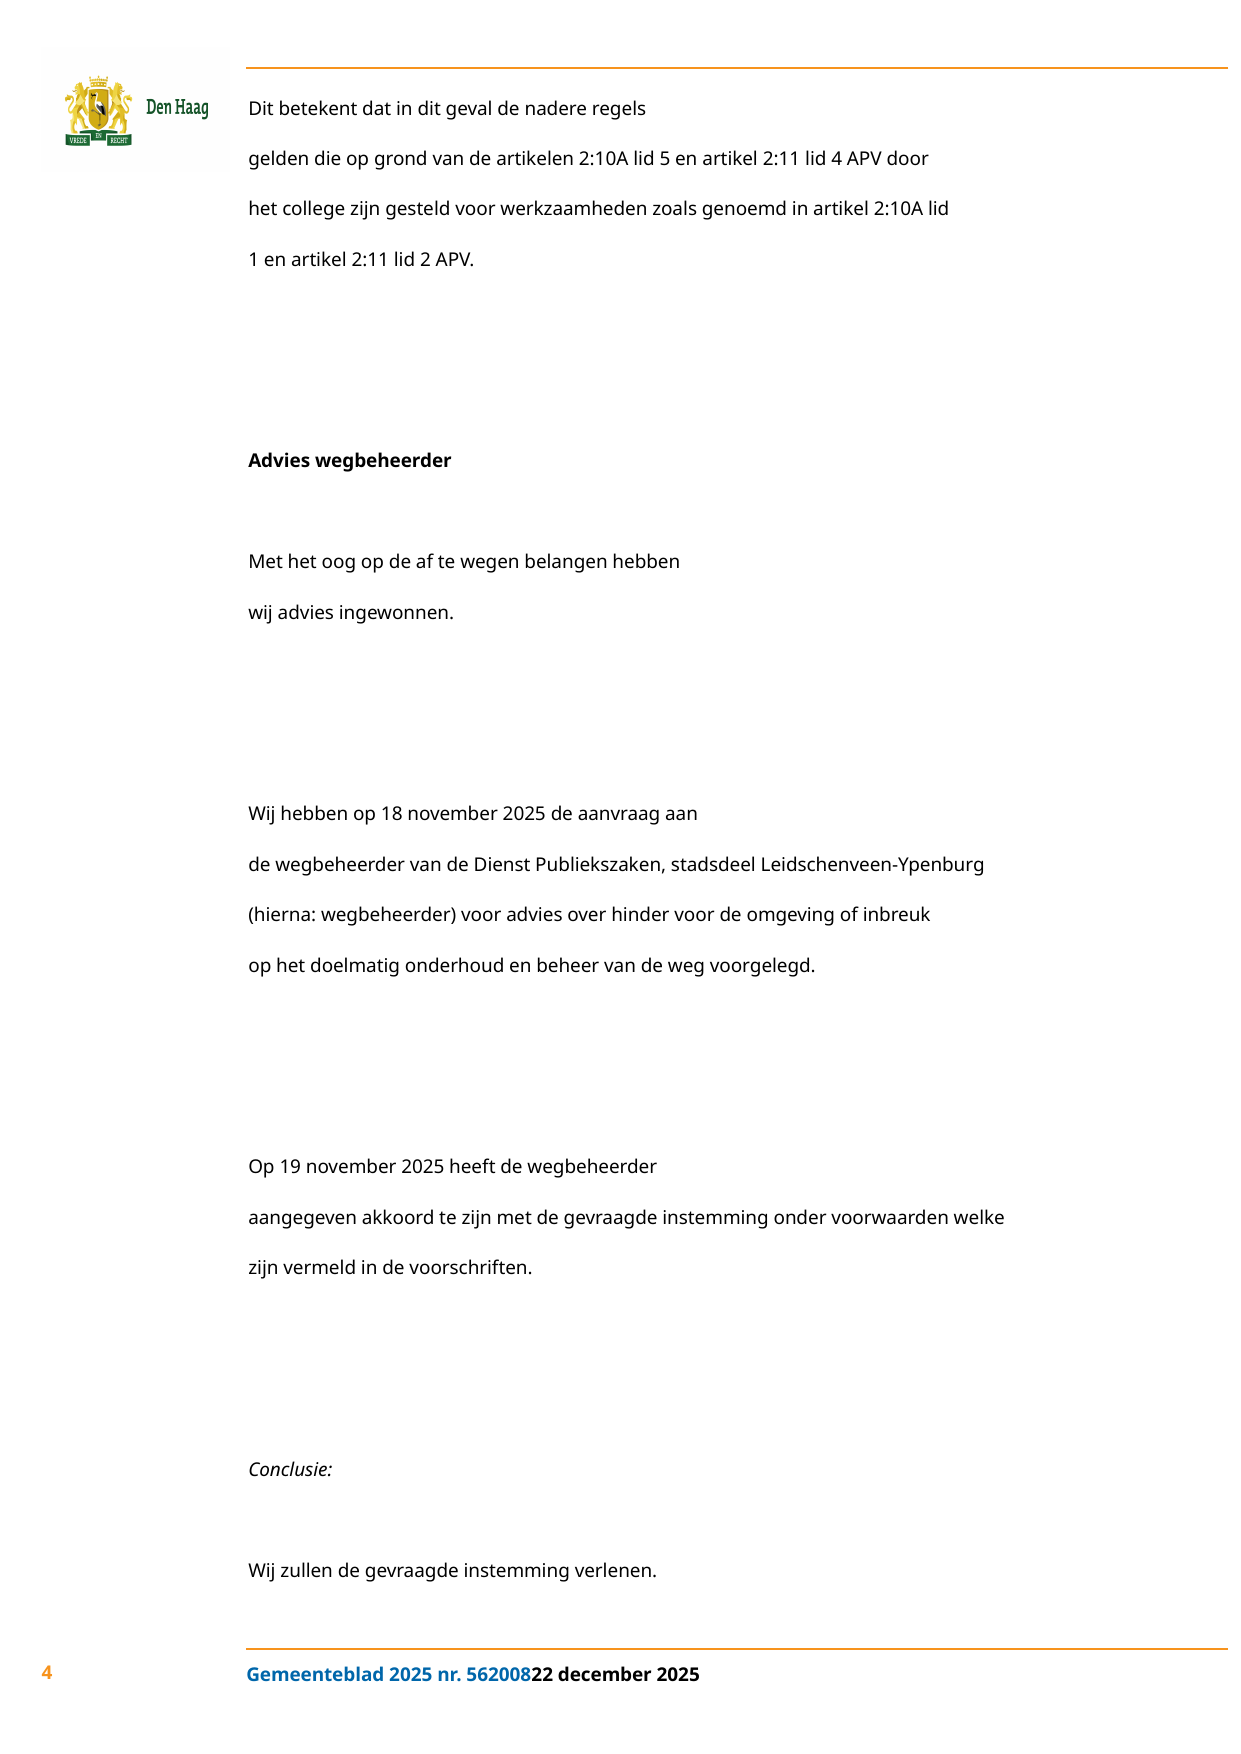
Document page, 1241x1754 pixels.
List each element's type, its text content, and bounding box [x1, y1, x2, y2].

text de wegbeheerder van de Dienst Publiekszaken, stadsdeel Leidschenveen-Ypenburg [248, 851, 1152, 877]
picture [41, 47, 231, 172]
text Wij zullen de gevraagde instemming verlenen. [248, 1557, 1152, 1583]
text zijn vermeld in de voorschriften. [248, 1254, 1152, 1280]
text (hierna: wegbeheerder) voor advies over hinder voor de omgeving of inbreuk [248, 901, 1152, 927]
text Met het oog op de af te wegen belangen hebben [248, 548, 1152, 574]
text Advies wegbeheerder [248, 448, 1152, 473]
text op het doelmatig onderhoud en beheer van de weg voorgelegd. [248, 952, 1152, 978]
text Wij hebben op 18 november 2025 de aanvraag aan [248, 801, 1152, 826]
text gelden die op grond van de artikelen 2:10A lid 5 en artikel 2:11 lid 4 APV door [248, 145, 1152, 171]
text Conclusie: [248, 1456, 1152, 1482]
text wij advies ingewonnen. [248, 599, 1152, 625]
text aangegeven akkoord te zijn met de gevraagde instemming onder voorwaarden welke [248, 1204, 1152, 1230]
text het college zijn gesteld voor werkzaamheden zoals genoemd in artikel 2:10A lid [248, 196, 1152, 221]
text Dit betekent dat in dit geval de nadere regels [248, 95, 1152, 121]
text 1 en artikel 2:11 lid 2 APV. [248, 246, 1152, 272]
text Op 19 november 2025 heeft de wegbeheerder [248, 1153, 1152, 1179]
